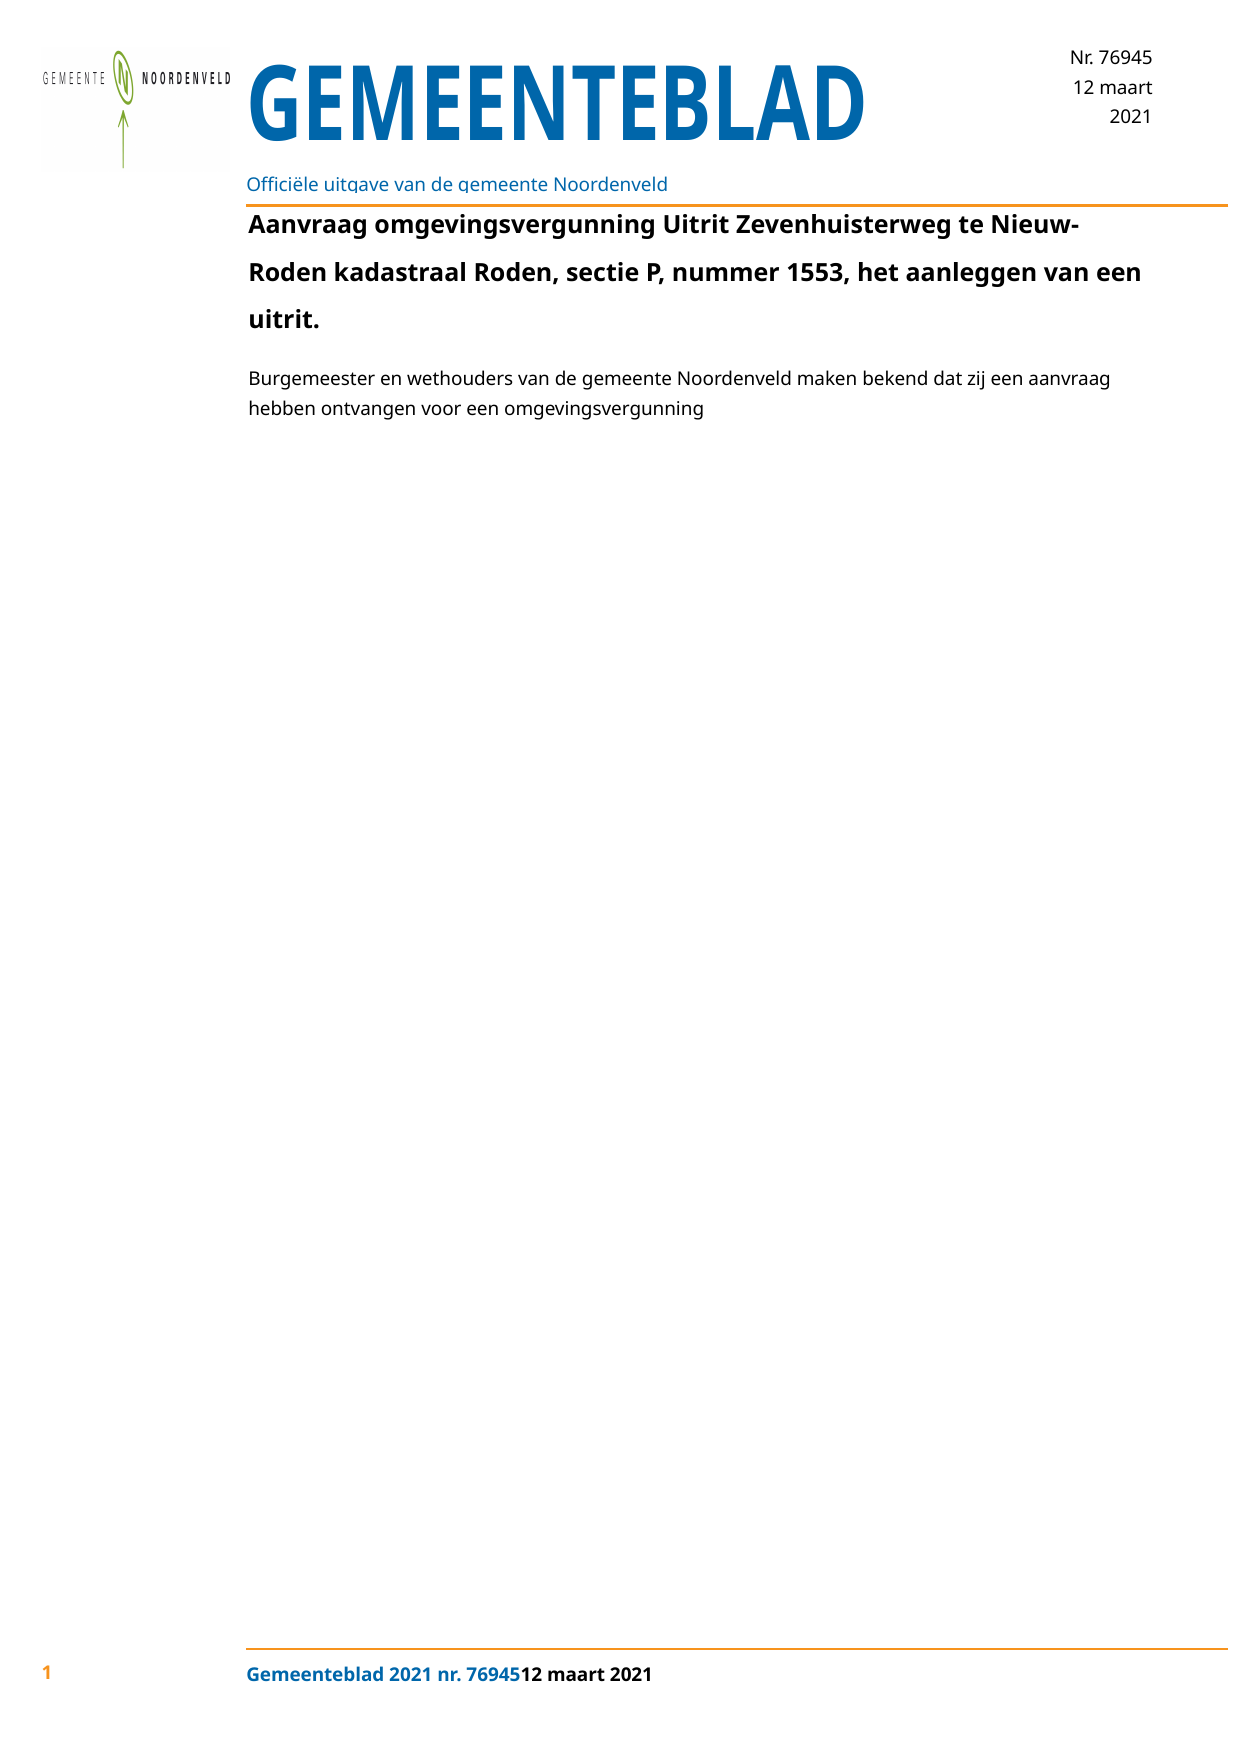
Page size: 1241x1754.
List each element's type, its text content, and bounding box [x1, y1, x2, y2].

text Aanvraag omgevingsvergunning Uitrit Zevenhuisterweg te Nieuw-Roden kadastraal Roden, sectie P, nummer 1553, het aanleggen van een uitrit. [248, 207, 1152, 336]
text Burgemeester en wethouders van de gemeente Noordenveld maken bekend dat zij een aanvraag hebben ontvangen voor een omgevingsvergunning [248, 366, 1152, 421]
picture [41, 47, 231, 172]
